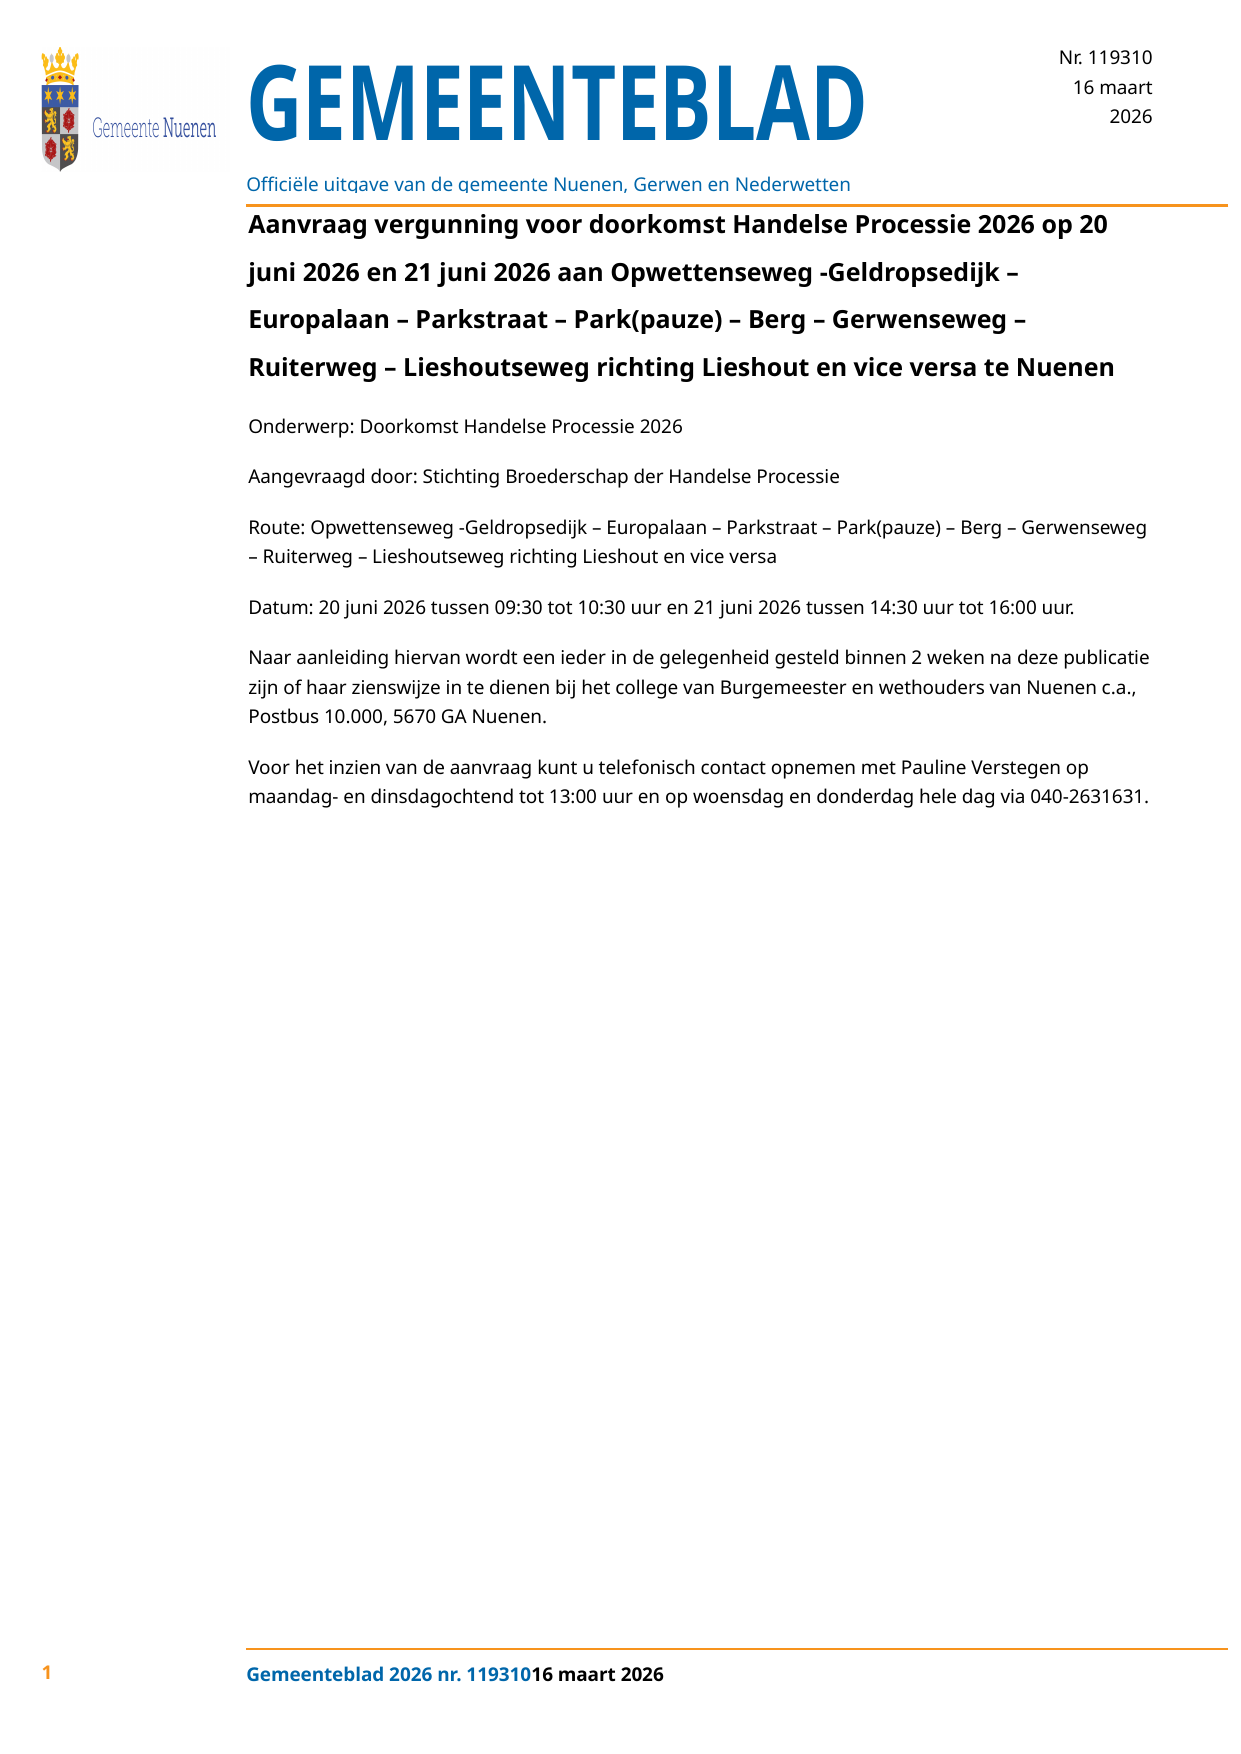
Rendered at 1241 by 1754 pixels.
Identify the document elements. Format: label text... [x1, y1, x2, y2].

text Route: Opwettenseweg -Geldropsedijk – Europalaan – Parkstraat – Park(pauze) – Berg – Gerwenseweg – Ruiterweg – Lieshoutseweg richting Lieshout en vice versa [248, 514, 1152, 569]
text Voor het inzien van de aanvraag kunt u telefonisch contact opnemen met Pauline Verstegen op maandag- en dinsdagochtend tot 13:00 uur en op woensdag en donderdag hele dag via 040-2631631. [248, 754, 1152, 809]
text Onderwerp: Doorkomst Handelse Processie 2026 [248, 413, 1152, 439]
text Naar aanleiding hiervan wordt een ieder in de gelegenheid gesteld binnen 2 weken na deze publicatie zijn of haar zienswijze in te dienen bij het college van Burgemeester en wethouders van Nuenen c.a., Postbus 10.000, 5670 GA Nuenen. [248, 644, 1152, 729]
text Datum: 20 juni 2026 tussen 09:30 tot 10:30 uur en 21 juni 2026 tussen 14:30 uur tot 16:00 uur. [248, 594, 1152, 620]
picture [41, 47, 231, 172]
text Aangevraagd door: Stichting Broederschap der Handelse Processie [248, 463, 1152, 489]
text Aanvraag vergunning voor doorkomst Handelse Processie 2026 op 20 juni 2026 en 21 juni 2026 aan Opwettenseweg -Geldropsedijk – Europalaan – Parkstraat – Park(pauze) – Berg – Gerwenseweg – Ruiterweg – Lieshoutseweg richting Lieshout en vice versa te Nuenen [248, 207, 1152, 384]
